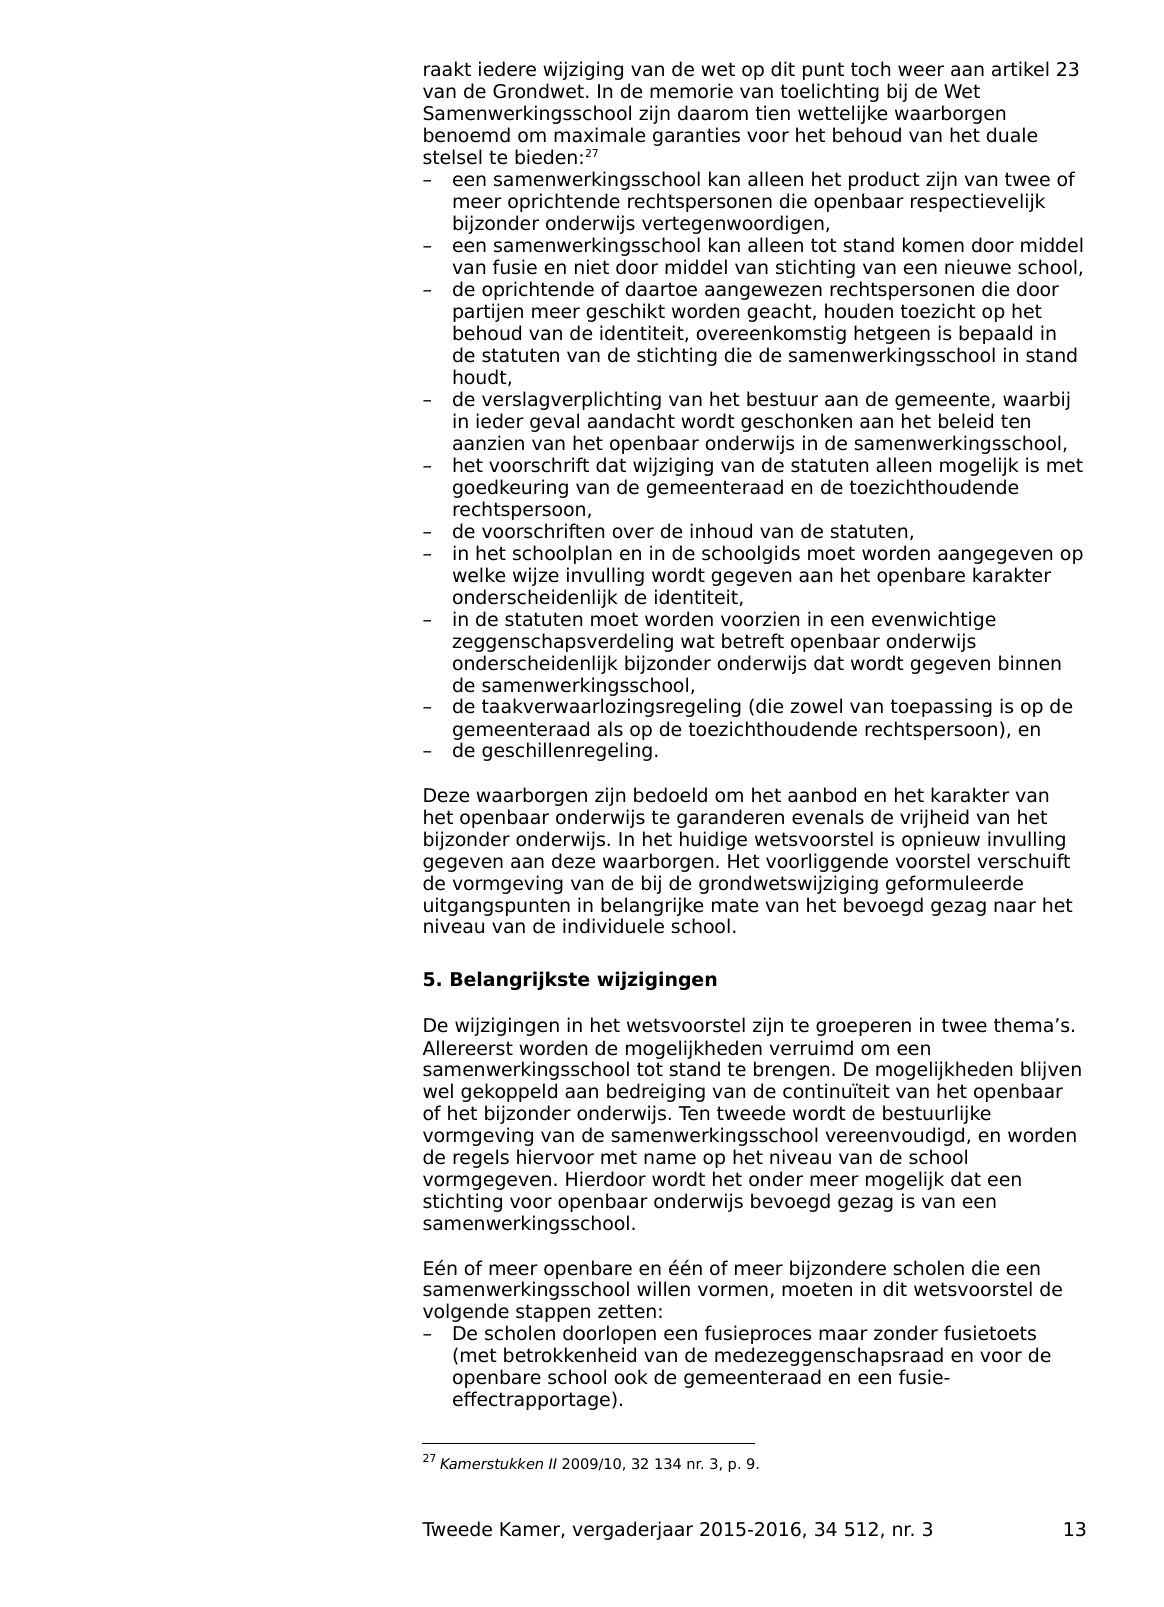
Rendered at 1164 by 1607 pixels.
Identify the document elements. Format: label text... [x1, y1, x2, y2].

text Kamerstukken II 2009/10, 32 134 nr. 3, p. 9. [422, 1452, 1087, 1474]
text – de oprichtende of daartoe aangewezen rechtspersonen die door partijen meer geschikt worden geacht, houden toezicht op het behoud van de identiteit, overeenkomstig hetgeen is bepaald in de statuten van de stichting die de samenwerkingsschool in stand houdt, [422, 279, 1087, 389]
text – een samenwerkingsschool kan alleen het product zijn van twee of meer oprichtende rechtspersonen die openbaar respectievelijk bijzonder onderwijs vertegenwoordigen, [422, 169, 1087, 235]
text – in het schoolplan en in de schoolgids moet worden aangegeven op welke wijze invulling wordt gegeven aan het openbare karakter onderscheidenlijk de identiteit, [422, 543, 1087, 608]
text – de voorschriften over de inhoud van de statuten, [422, 521, 1087, 543]
text Deze waarborgen zijn bedoeld om het aanbod en het karakter van het openbaar onderwijs te garanderen evenals de vrijheid van het bijzonder onderwijs. In het huidige wetsvoorstel is opnieuw invulling gegeven aan deze waarborgen. Het voorliggende voorstel verschuift de vormgeving van de bij de grondwetswijziging geformuleerde uitgangspunten in belangrijke mate van het bevoegd gezag naar het niveau van de individuele school. [422, 784, 1087, 938]
text – de geschillenregeling. [422, 740, 1087, 762]
text – in de statuten moet worden voorzien in een evenwichtige zeggenschapsverdeling wat betreft openbaar onderwijs onderscheidenlijk bijzonder onderwijs dat wordt gegeven binnen de samenwerkingsschool, [422, 608, 1087, 696]
text – De scholen doorlopen een fusieproces maar zonder fusietoets (met betrokkenheid van de medezeggenschapsraad en voor de openbare school ook de gemeenteraad en een fusie-effectrapportage). [422, 1323, 1087, 1411]
text – de verslagverplichting van het bestuur aan de gemeente, waarbij in ieder geval aandacht wordt geschonken aan het beleid ten aanzien van het openbaar onderwijs in de samenwerkingsschool, [422, 389, 1087, 455]
subtitle 5. Belangrijkste wijzigingen [422, 968, 1087, 990]
text – een samenwerkingsschool kan alleen tot stand komen door middel van fusie en niet door middel van stichting van een nieuwe school, [422, 235, 1087, 279]
text Eén of meer openbare en één of meer bijzondere scholen die een samenwerkingsschool willen vormen, moeten in dit wetsvoorstel de volgende stappen zetten: [422, 1257, 1087, 1323]
text De wijzigingen in het wetsvoorstel zijn te groeperen in twee thema’s. Allereerst worden de mogelijkheden verruimd om een samenwerkingsschool tot stand te brengen. De mogelijkheden blijven wel gekoppeld aan bedreiging van de continuïteit van het openbaar of het bijzonder onderwijs. Ten tweede wordt de bestuurlijke vormgeving van de samenwerkingsschool vereenvoudigd, en worden de regels hiervoor met name op het niveau van de school vormgegeven. Hierdoor wordt het onder meer mogelijk dat een stichting voor openbaar onderwijs bevoegd gezag is van een samenwerkingsschool. [422, 1015, 1087, 1235]
text – de taakverwaarlozingsregeling (die zowel van toepassing is op de gemeenteraad als op de toezichthoudende rechtspersoon), en [422, 696, 1087, 740]
text – het voorschrift dat wijziging van de statuten alleen mogelijk is met goedkeuring van de gemeenteraad en de toezichthoudende rechtspersoon, [422, 455, 1087, 521]
text raakt iedere wijziging van de wet op dit punt toch weer aan artikel 23 van de Grondwet. In de memorie van toelichting bij de Wet Samenwerkingsschool zijn daarom tien wettelijke waarborgen benoemd om maximale garanties voor het behoud van het duale stelsel te bieden: [422, 59, 1087, 169]
